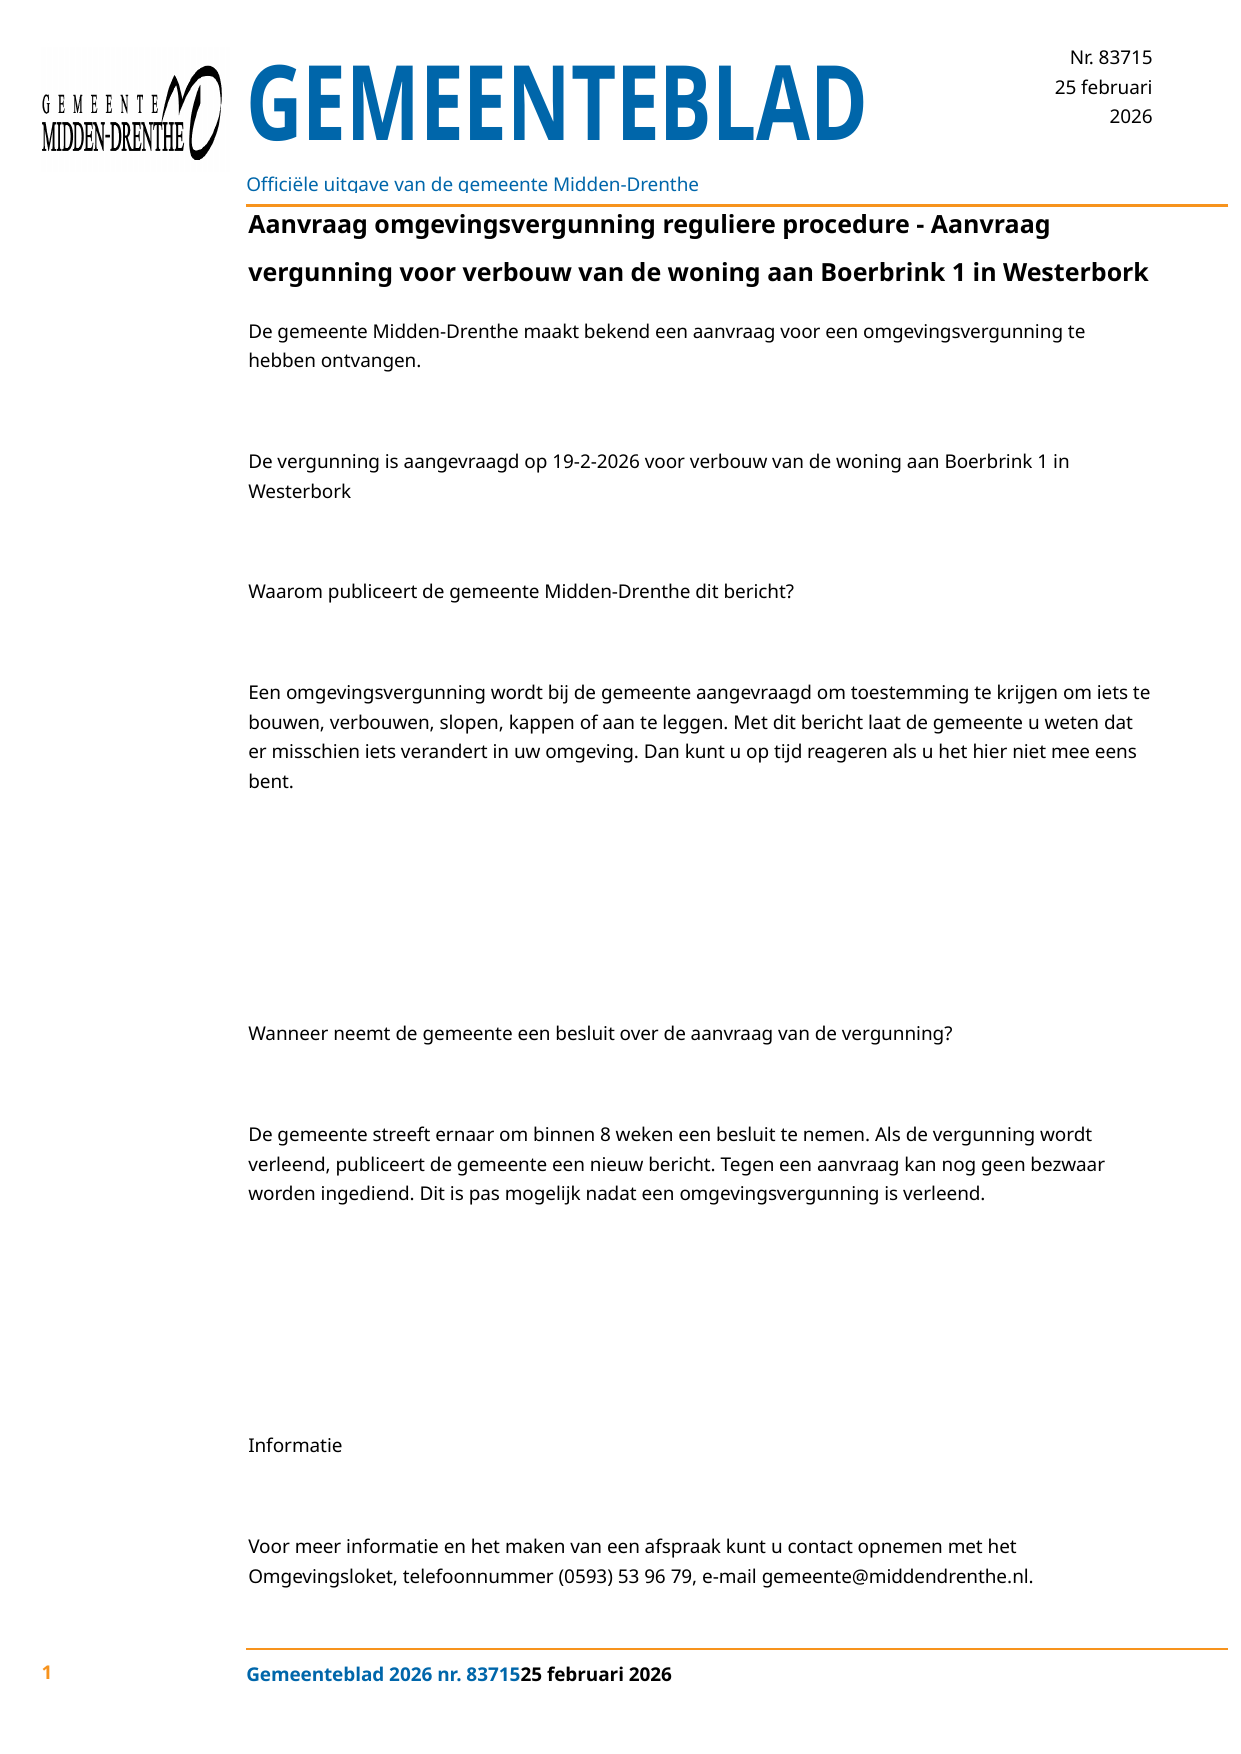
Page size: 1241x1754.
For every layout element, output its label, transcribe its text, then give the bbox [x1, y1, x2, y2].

picture [41, 47, 231, 172]
text De vergunning is aangevraagd op 19-2-2026 voor verbouw van de woning aan Boerbrink 1 in Westerbork [248, 448, 1152, 504]
text Wanneer neemt de gemeente een besluit over de aanvraag van de vergunning? [248, 1020, 1152, 1046]
text Voor meer informatie en het maken van een afspraak kunt u contact opnemen met het Omgevingsloket, telefoonnummer (0593) 53 96 79, e-mail gemeente@middendrenthe.nl. [248, 1533, 1152, 1589]
text Informatie [248, 1432, 1152, 1458]
text Een omgevingsvergunning wordt bij de gemeente aangevraagd om toestemming te krijgen om iets te bouwen, verbouwen, slopen, kappen of aan te leggen. Met dit bericht laat de gemeente u weten dat er misschien iets verandert in uw omgeving. Dan kunt u op tijd reageren als u het hier niet mee eens bent. [248, 679, 1152, 794]
text Waarom publiceert de gemeente Midden-Drenthe dit bericht? [248, 579, 1152, 604]
text De gemeente Midden-Drenthe maakt bekend een aanvraag voor een omgevingsvergunning te hebben ontvangen. [248, 318, 1152, 373]
text De gemeente streeft ernaar om binnen 8 weken een besluit te nemen. Als de vergunning wordt verleend, publiceert de gemeente een nieuw bericht. Tegen een aanvraag kan nog geen bezwaar worden ingediend. Dit is pas mogelijk nadat een omgevingsvergunning is verleend. [248, 1121, 1152, 1206]
text Aanvraag omgevingsvergunning reguliere procedure - Aanvraag vergunning voor verbouw van de woning aan Boerbrink 1 in Westerbork [248, 207, 1152, 288]
